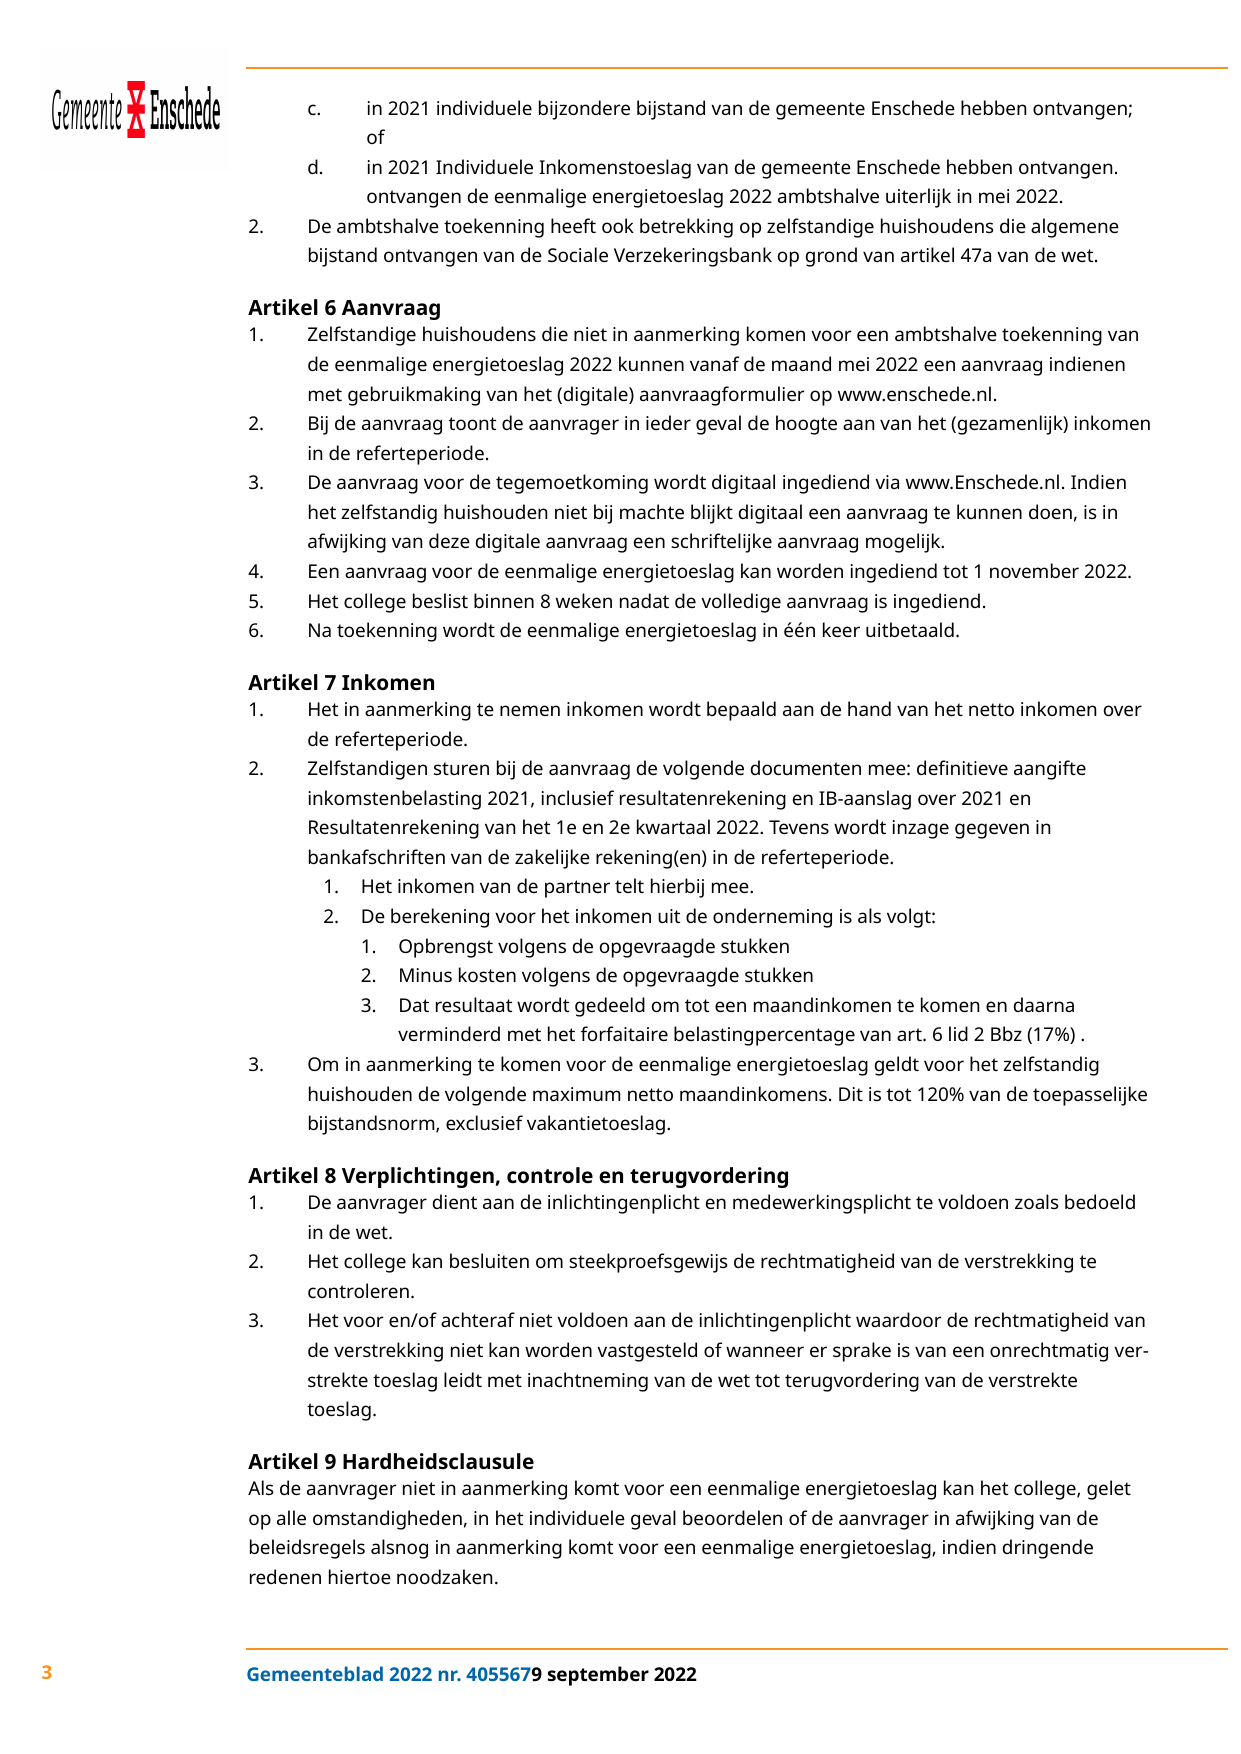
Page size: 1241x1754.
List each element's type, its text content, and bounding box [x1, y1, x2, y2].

list in 2021 Individuele Inkomenstoeslag van de gemeente Enschede hebben ontvangen. [307, 154, 1152, 180]
list ontvangen de eenmalige energietoeslag 2022 ambtshalve uiterlijk in mei 2022. [307, 183, 1152, 209]
list Zelfstandige huishoudens die niet in aanmerking komen voor een ambtshalve toekenning van de eenmalige energietoeslag 2022 kunnen vanaf de maand mei 2022 een aanvraag indienen met gebruikmaking van het (digitale) aanvraagformulier op www.enschede.nl. [248, 322, 1152, 406]
list De berekening voor het inkomen uit de onderneming is als volgt: [323, 903, 1152, 929]
list Het voor en/of achteraf niet voldoen aan de inlichtingenplicht waardoor de rechtmatigheid van de verstrekking niet kan worden vastgesteld of wanneer er sprake is van een onrechtmatig ver- strekte toeslag leidt met inachtneming van de wet tot terugvordering van de verstrekte toeslag. [248, 1308, 1152, 1422]
list Dat resultaat wordt gedeeld om tot een maandinkomen te komen en daarna verminderd met het forfaitaire belastingpercentage van art. 6 lid 2 Bbz (17%) . [361, 992, 1152, 1047]
list De aanvraag voor de tegemoetkoming wordt digitaal ingediend via www.Enschede.nl. Indien het zelfstandig huishouden niet bij machte blijkt digitaal een aanvraag te kunnen doen, is in afwijking van deze digitale aanvraag een schriftelijke aanvraag mogelijk. [248, 469, 1152, 554]
list Na toekenning wordt de eenmalige energietoeslag in één keer uitbetaald. [248, 617, 1152, 643]
text Artikel 8 Verplichtingen, controle en terugvordering [248, 1161, 1152, 1189]
list De ambtshalve toekenning heeft ook betrekking op zelfstandige huishoudens die algemene bijstand ontvangen van de Sociale Verzekeringsbank op grond van artikel 47a van de wet. [248, 213, 1152, 268]
list Het inkomen van de partner telt hierbij mee. [323, 874, 1152, 899]
list Het college beslist binnen 8 weken nadat de volledige aanvraag is ingediend. [248, 588, 1152, 613]
text Artikel 9 Hardheidsclausule [248, 1447, 1152, 1475]
picture [41, 47, 231, 172]
list Bij de aanvraag toont de aanvrager in ieder geval de hoogte aan van het (gezamenlijk) inkomen in de referteperiode. [248, 410, 1152, 466]
list Minus kosten volgens de opgevraagde stukken [361, 962, 1152, 988]
text Als de aanvrager niet in aanmerking komt voor een eenmalige energietoeslag kan het college, gelet op alle omstandigheden, in het individuele geval beoordelen of de aanvrager in afwijking van de beleidsregels alsnog in aanmerking komt voor een eenmalige energietoeslag, indien dringende redenen hiertoe noodzaken. [248, 1475, 1152, 1590]
text Artikel 7 Inkomen [248, 668, 1152, 696]
list Een aanvraag voor de eenmalige energietoeslag kan worden ingediend tot 1 november 2022. [248, 558, 1152, 584]
list Zelfstandigen sturen bij de aanvraag de volgende documenten mee: definitieve aangifte inkomstenbelasting 2021, inclusief resultatenrekening en IB-aanslag over 2021 en Resultatenrekening van het 1e en 2e kwartaal 2022. Tevens wordt inzage gegeven in bankafschriften van de zakelijke rekening(en) in de referteperiode. [248, 755, 1152, 870]
list Opbrengst volgens de opgevraagde stukken [361, 933, 1152, 959]
text Artikel 6 Aanvraag [248, 293, 1152, 322]
list Om in aanmerking te komen voor de eenmalige energietoeslag geldt voor het zelfstandig huishouden de volgende maximum netto maandinkomens. Dit is tot 120% van de toepasselijke bijstandsnorm, exclusief vakantietoeslag. [248, 1051, 1152, 1136]
list in 2021 individuele bijzondere bijstand van de gemeente Enschede hebben ontvangen; of [307, 95, 1152, 150]
list Het in aanmerking te nemen inkomen wordt bepaald aan de hand van het netto inkomen over de referteperiode. [248, 696, 1152, 752]
list De aanvrager dient aan de inlichtingenplicht en medewerkingsplicht te voldoen zoals bedoeld in de wet. [248, 1189, 1152, 1244]
list Het college kan besluiten om steekproefsgewijs de rechtmatigheid van de verstrekking te controleren. [248, 1248, 1152, 1304]
